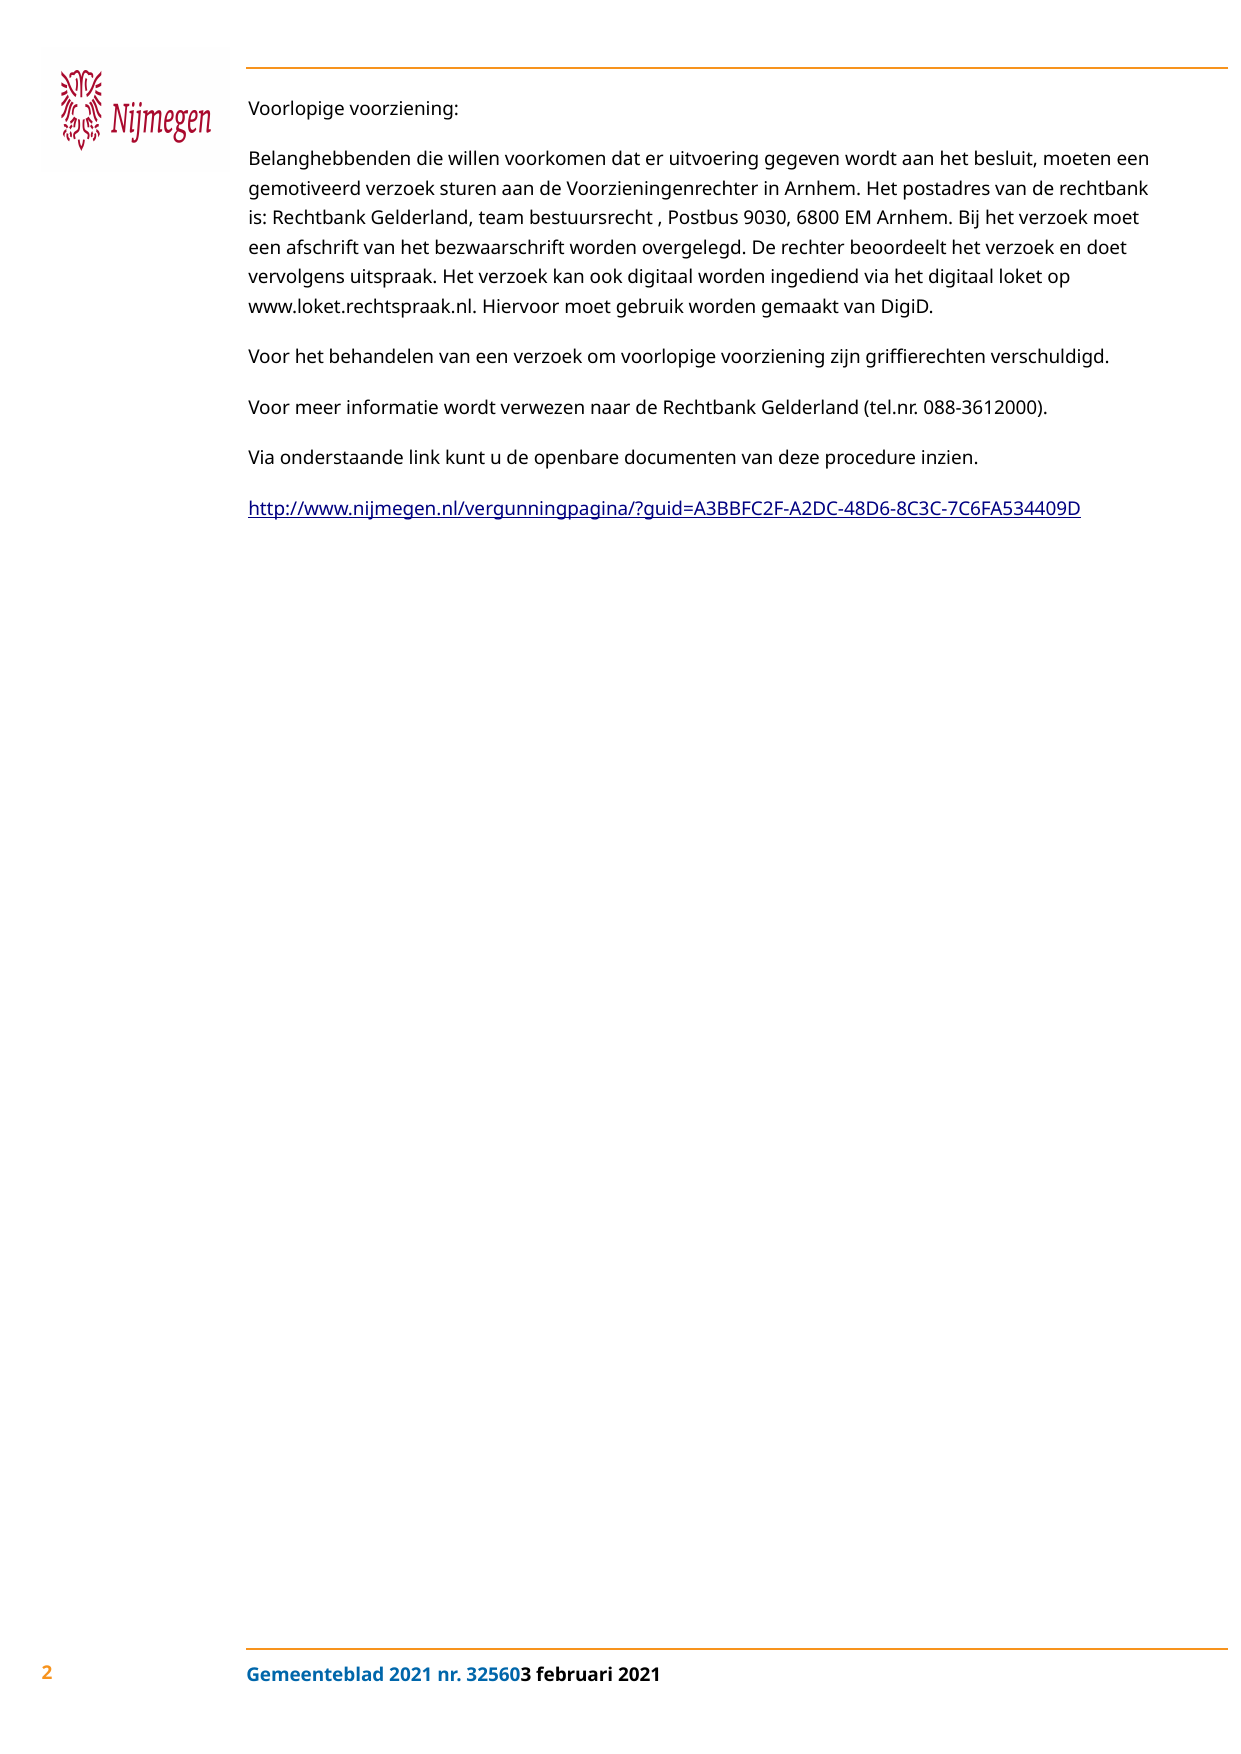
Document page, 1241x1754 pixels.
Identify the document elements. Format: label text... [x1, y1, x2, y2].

text http://www.nijmegen.nl/vergunningpagina/?guid=A3BBFC2F-A2DC-48D6-8C3C-7C6FA534409D [248, 495, 1152, 521]
text Via onderstaande link kunt u de openbare documenten van deze procedure inzien. [248, 444, 1152, 470]
picture [41, 47, 231, 172]
text Voorlopige voorziening: [248, 95, 1152, 121]
text Voor meer informatie wordt verwezen naar de Rechtbank Gelderland (tel.nr. 088-3612000). [248, 394, 1152, 420]
text Belanghebbenden die willen voorkomen dat er uitvoering gegeven wordt aan het besluit, moeten een gemotiveerd verzoek sturen aan de Voorzieningenrechter in Arnhem. Het postadres van de rechtbank is: Rechtbank Gelderland, team bestuursrecht , Postbus 9030, 6800 EM Arnhem. Bij het verzoek moet een afschrift van het bezwaarschrift worden overgelegd. De rechter beoordeelt het verzoek en doet vervolgens uitspraak. Het verzoek kan ook digitaal worden ingediend via het digitaal loket op www.loket.rechtspraak.nl. Hiervoor moet gebruik worden gemaakt van DigiD. [248, 145, 1152, 319]
text Voor het behandelen van een verzoek om voorlopige voorziening zijn griffierechten verschuldigd. [248, 343, 1152, 369]
